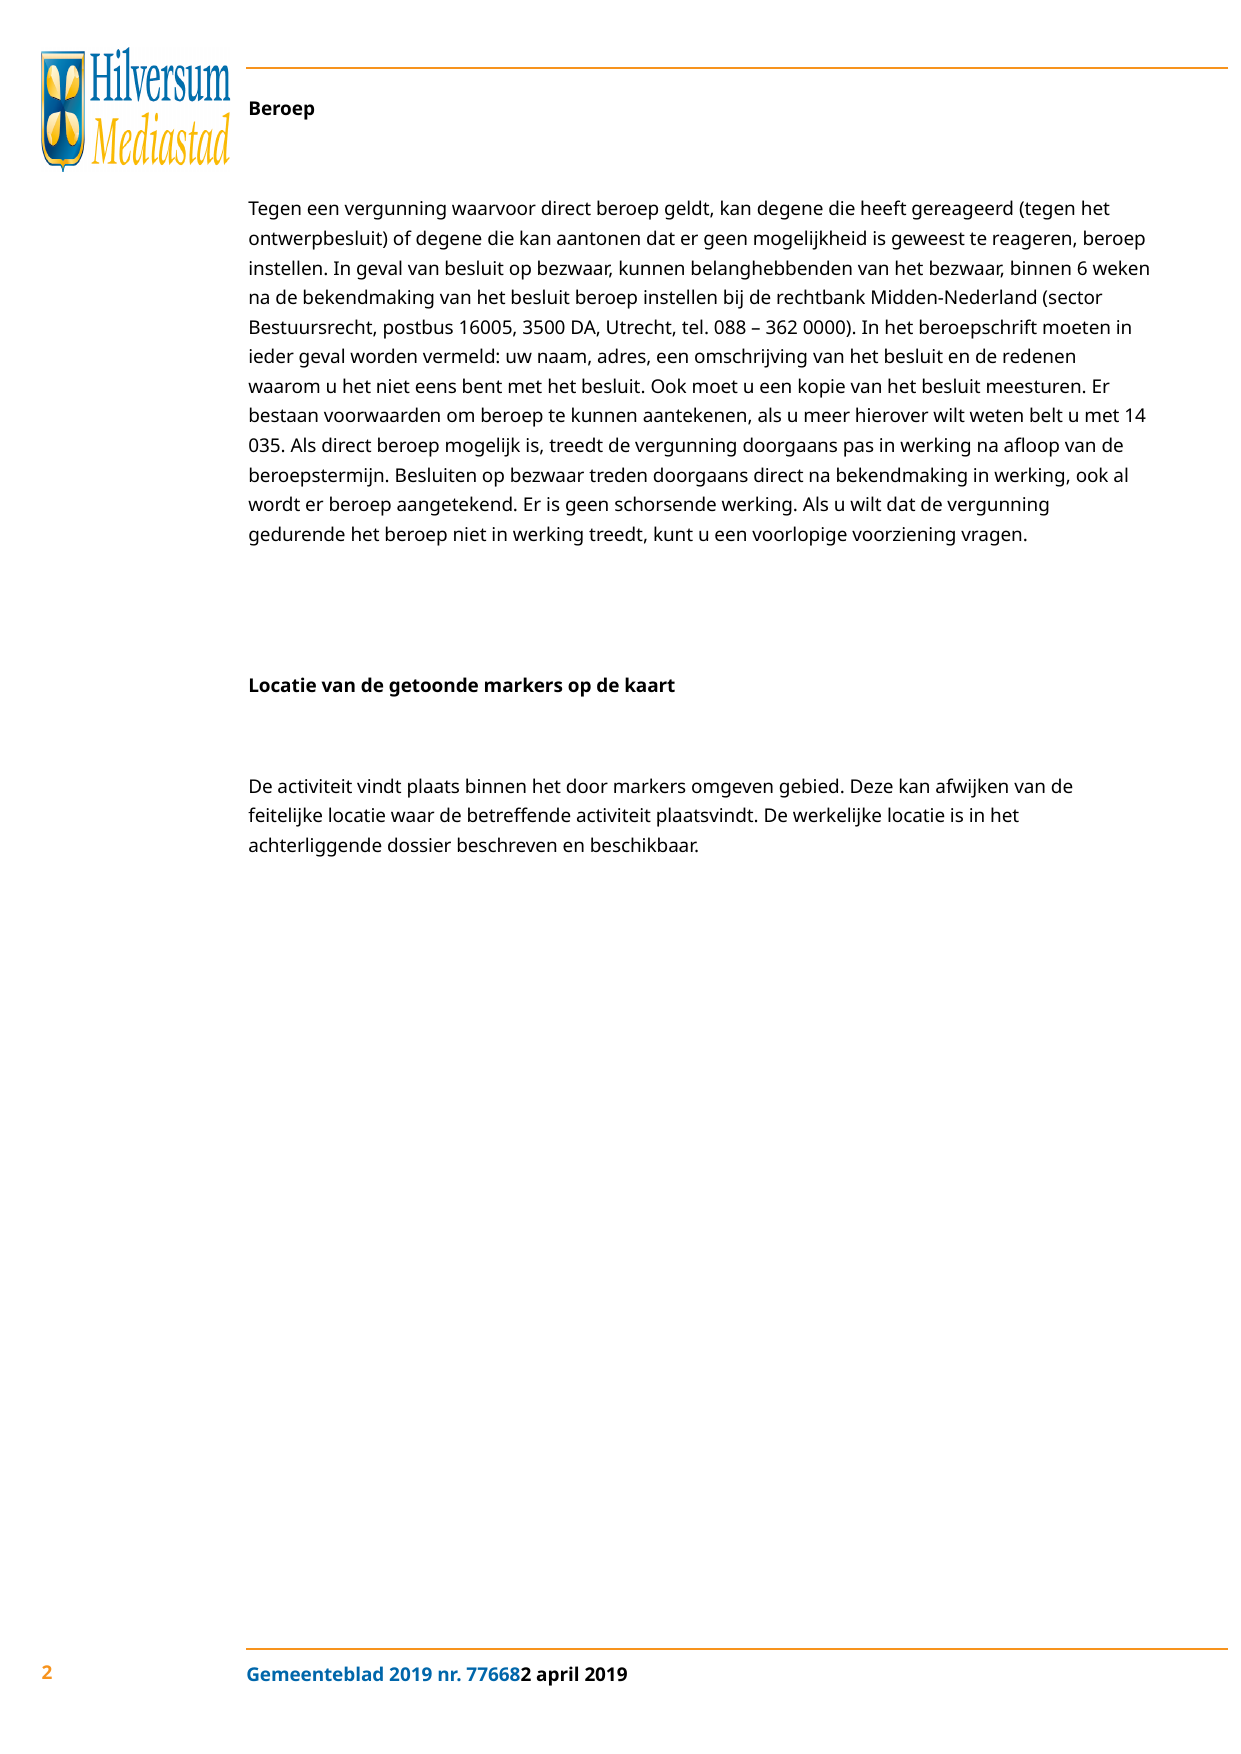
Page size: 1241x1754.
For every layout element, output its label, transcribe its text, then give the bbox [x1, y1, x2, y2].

text De activiteit vindt plaats binnen het door markers omgeven gebied. Deze kan afwijken van de feitelijke locatie waar de betreffende activiteit plaatsvindt. De werkelijke locatie is in het achterliggende dossier beschreven en beschikbaar. [248, 773, 1152, 858]
text Tegen een vergunning waarvoor direct beroep geldt, kan degene die heeft gereageerd (tegen het ontwerpbesluit) of degene die kan aantonen dat er geen mogelijkheid is geweest te reageren, beroep instellen. In geval van besluit op bezwaar, kunnen belanghebbenden van het bezwaar, binnen 6 weken na de bekendmaking van het besluit beroep instellen bij de rechtbank Midden-Nederland (sector Bestuursrecht, postbus 16005, 3500 DA, Utrecht, tel. 088 – 362 0000). In het beroepschrift moeten in ieder geval worden vermeld: uw naam, adres, een omschrijving van het besluit en de redenen waarom u het niet eens bent met het besluit. Ook moet u een kopie van het besluit meesturen. Er bestaan voorwaarden om beroep te kunnen aantekenen, als u meer hierover wilt weten belt u met 14 035. Als direct beroep mogelijk is, treedt de vergunning doorgaans pas in werking na afloop van de beroepstermijn. Besluiten op bezwaar treden doorgaans direct na bekendmaking in werking, ook al wordt er beroep aangetekend. Er is geen schorsende werking. Als u wilt dat de vergunning gedurende het beroep niet in werking treedt, kunt u een voorlopige voorziening vragen. [248, 196, 1152, 547]
picture [41, 47, 231, 172]
text Locatie van de getoonde markers op de kaart [248, 672, 1152, 698]
text Beroep [248, 95, 1152, 121]
